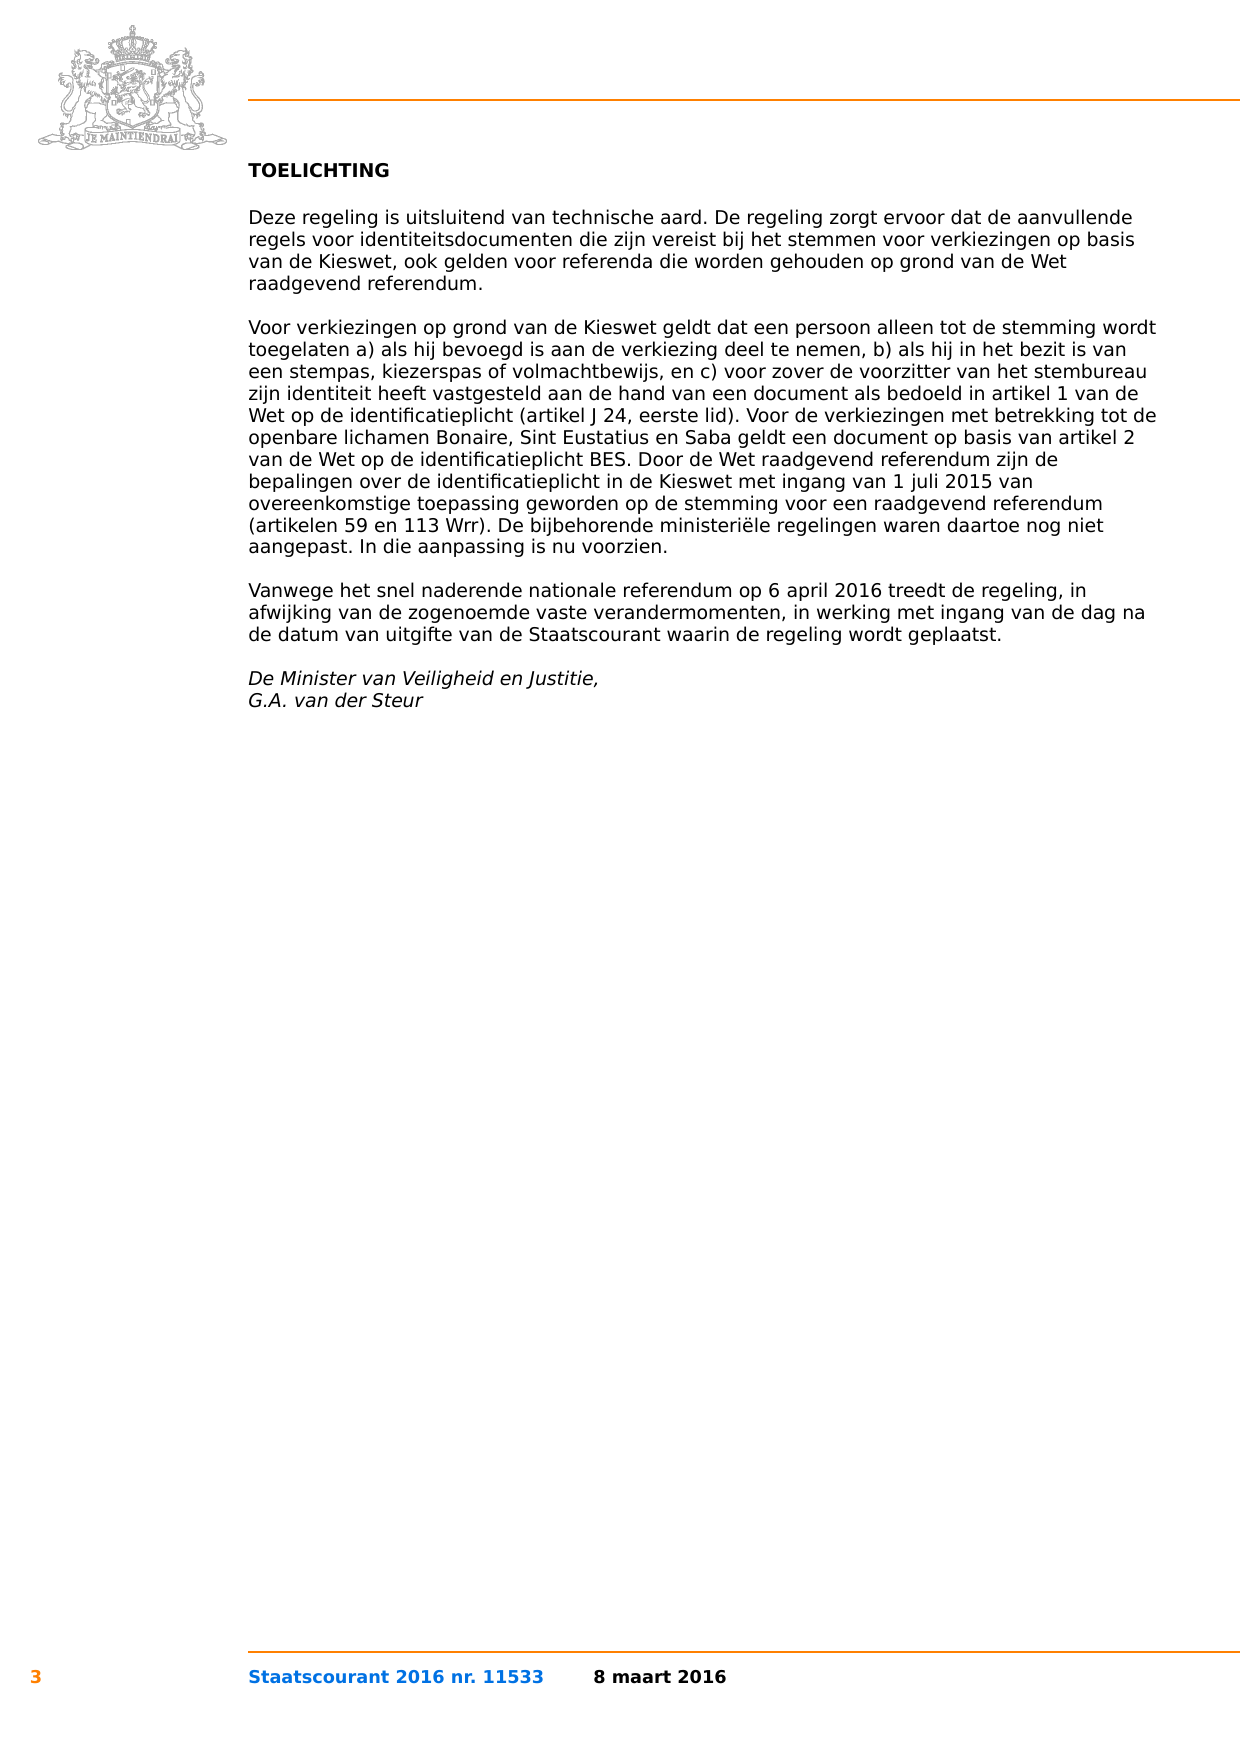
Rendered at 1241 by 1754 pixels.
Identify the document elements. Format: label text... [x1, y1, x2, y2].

text Voor verkiezingen op grond van de Kieswet geldt dat een persoon alleen tot de stemming wordt toegelaten a) als hij bevoegd is aan de verkiezing deel te nemen, b) als hij in het bezit is van een stempas, kiezerspas of volmachtbewijs, en c) voor zover de voorzitter van het stembureau zijn identiteit heeft vastgesteld aan de hand van een document als bedoeld in artikel 1 van de Wet op de identificatieplicht (artikel J 24, eerste lid). Voor de verkiezingen met betrekking tot de openbare lichamen Bonaire, Sint Eustatius en Saba geldt een document op basis van artikel 2 van de Wet op de identificatieplicht BES. Door de Wet raadgevend referendum zijn de bepalingen over de identificatieplicht in de Kieswet met ingang van 1 juli 2015 van overeenkomstige toepassing geworden op de stemming voor een raadgevend referendum (artikelen 59 en 113 Wrr). De bijbehorende ministeriële regelingen waren daartoe nog niet aangepast. In die aanpassing is nu voorzien. [248, 317, 1163, 558]
text De Minister van Veiligheid en Justitie, G.A. van der Steur [248, 668, 1163, 712]
subtitle TOELICHTING [248, 160, 1163, 182]
text Vanwege het snel naderende nationale referendum op 6 april 2016 treedt de regeling, in afwijking van de zogenoemde vaste verandermomenten, in werking met ingang van de dag na de datum van uitgifte van de Staatscourant waarin de regeling wordt geplaatst. [248, 580, 1163, 646]
text Deze regeling is uitsluitend van technische aard. De regeling zorgt ervoor dat de aanvullende regels voor identiteitsdocumenten die zijn vereist bij het stemmen voor verkiezingen op basis van de Kieswet, ook gelden voor referenda die worden gehouden op grond van de Wet raadgevend referendum. [248, 207, 1163, 295]
picture [38, 25, 227, 150]
